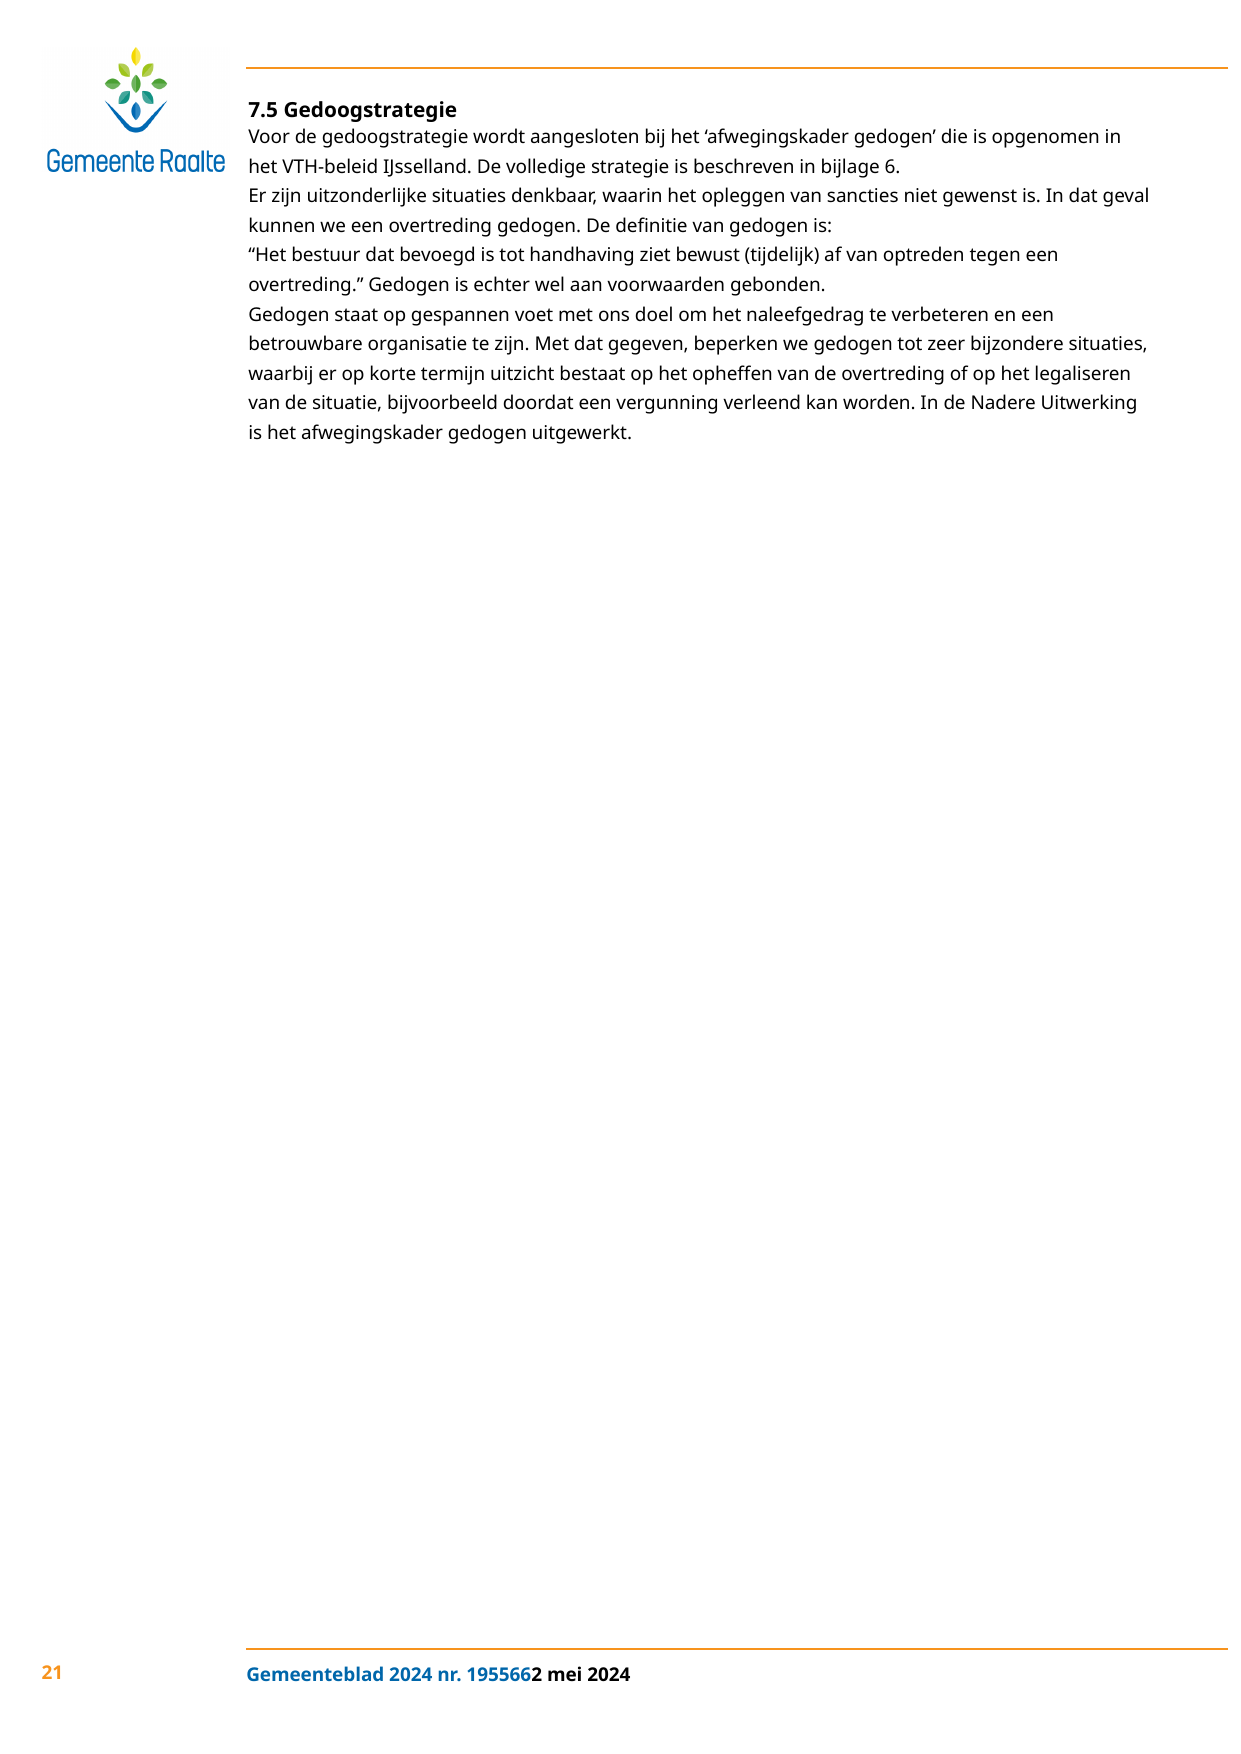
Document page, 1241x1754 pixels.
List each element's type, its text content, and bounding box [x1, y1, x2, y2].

text 7.5 Gedoogstrategie [248, 95, 1152, 123]
text Voor de gedoogstrategie wordt aangesloten bij het ‘afwegingskader gedogen’ die is opgenomen in het VTH-beleid IJsselland. De volledige strategie is beschreven in bijlage 6. [248, 123, 1152, 178]
picture [41, 47, 231, 172]
text “Het bestuur dat bevoegd is tot handhaving ziet bewust (tijdelijk) af van optreden tegen een overtreding.” Gedogen is echter wel aan voorwaarden gebonden. [248, 242, 1152, 297]
text Gedogen staat op gespannen voet met ons doel om het naleefgedrag te verbeteren en een betrouwbare organisatie te zijn. Met dat gegeven, beperken we gedogen tot zeer bijzondere situaties, waarbij er op korte termijn uitzicht bestaat op het opheffen van de overtreding of op het legaliseren van de situatie, bijvoorbeeld doordat een vergunning verleend kan worden. In de Nadere Uitwerking is het afwegingskader gedogen uitgewerkt. [248, 301, 1152, 445]
text Er zijn uitzonderlijke situaties denkbaar, waarin het opleggen van sancties niet gewenst is. In dat geval kunnen we een overtreding gedogen. De definitie van gedogen is: [248, 182, 1152, 238]
